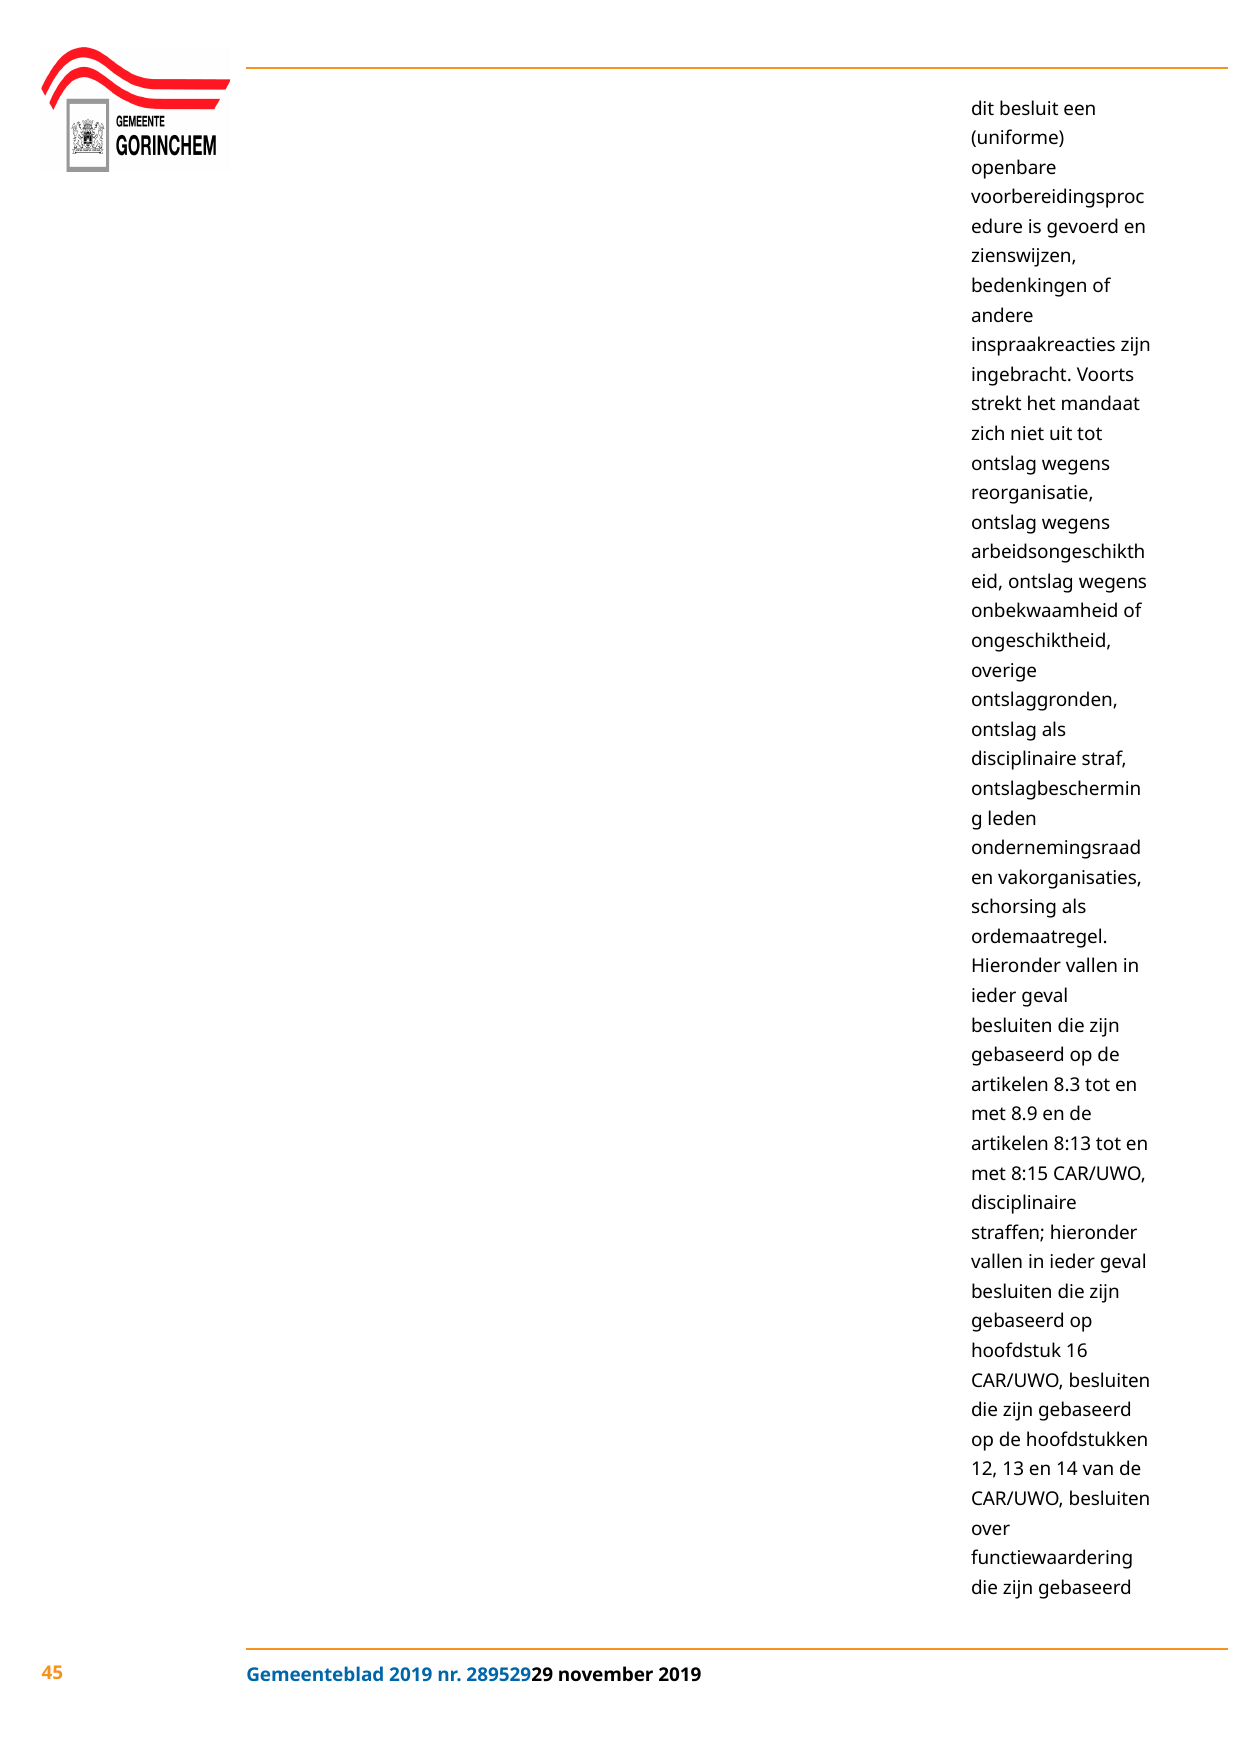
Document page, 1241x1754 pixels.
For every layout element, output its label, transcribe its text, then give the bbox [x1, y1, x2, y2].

table_cell [790, 95, 971, 1600]
picture [41, 47, 231, 172]
table_cell [609, 95, 790, 1600]
table_cell [429, 95, 609, 1600]
table_cell dit besluit een (uniforme) openbare voorbereidingsprocedure is gevoerd en zienswijzen, bedenkingen of andere inspraakreacties zijn ingebracht. Voorts strekt het mandaat zich niet uit tot ontslag wegens reorganisatie, ontslag wegens arbeidsongeschiktheid, ontslag wegens onbekwaamheid of ongeschiktheid, overige ontslaggronden, ontslag als disciplinaire straf, ontslagbescherming leden ondernemingsraad en vakorganisaties, schorsing als ordemaatregel. Hieronder vallen in ieder geval besluiten die zijn gebaseerd op de artikelen 8.3 tot en met 8.9 en de artikelen 8:13 tot en met 8:15 CAR/UWO, disciplinaire straffen; hieronder vallen in ieder geval besluiten die zijn gebaseerd op hoofdstuk 16 CAR/UWO, besluiten die zijn gebaseerd op de hoofdstukken 12, 13 en 14 van de CAR/UWO, besluiten over functiewaardering die zijn gebaseerd [971, 95, 1152, 1600]
table_cell [248, 95, 429, 1600]
